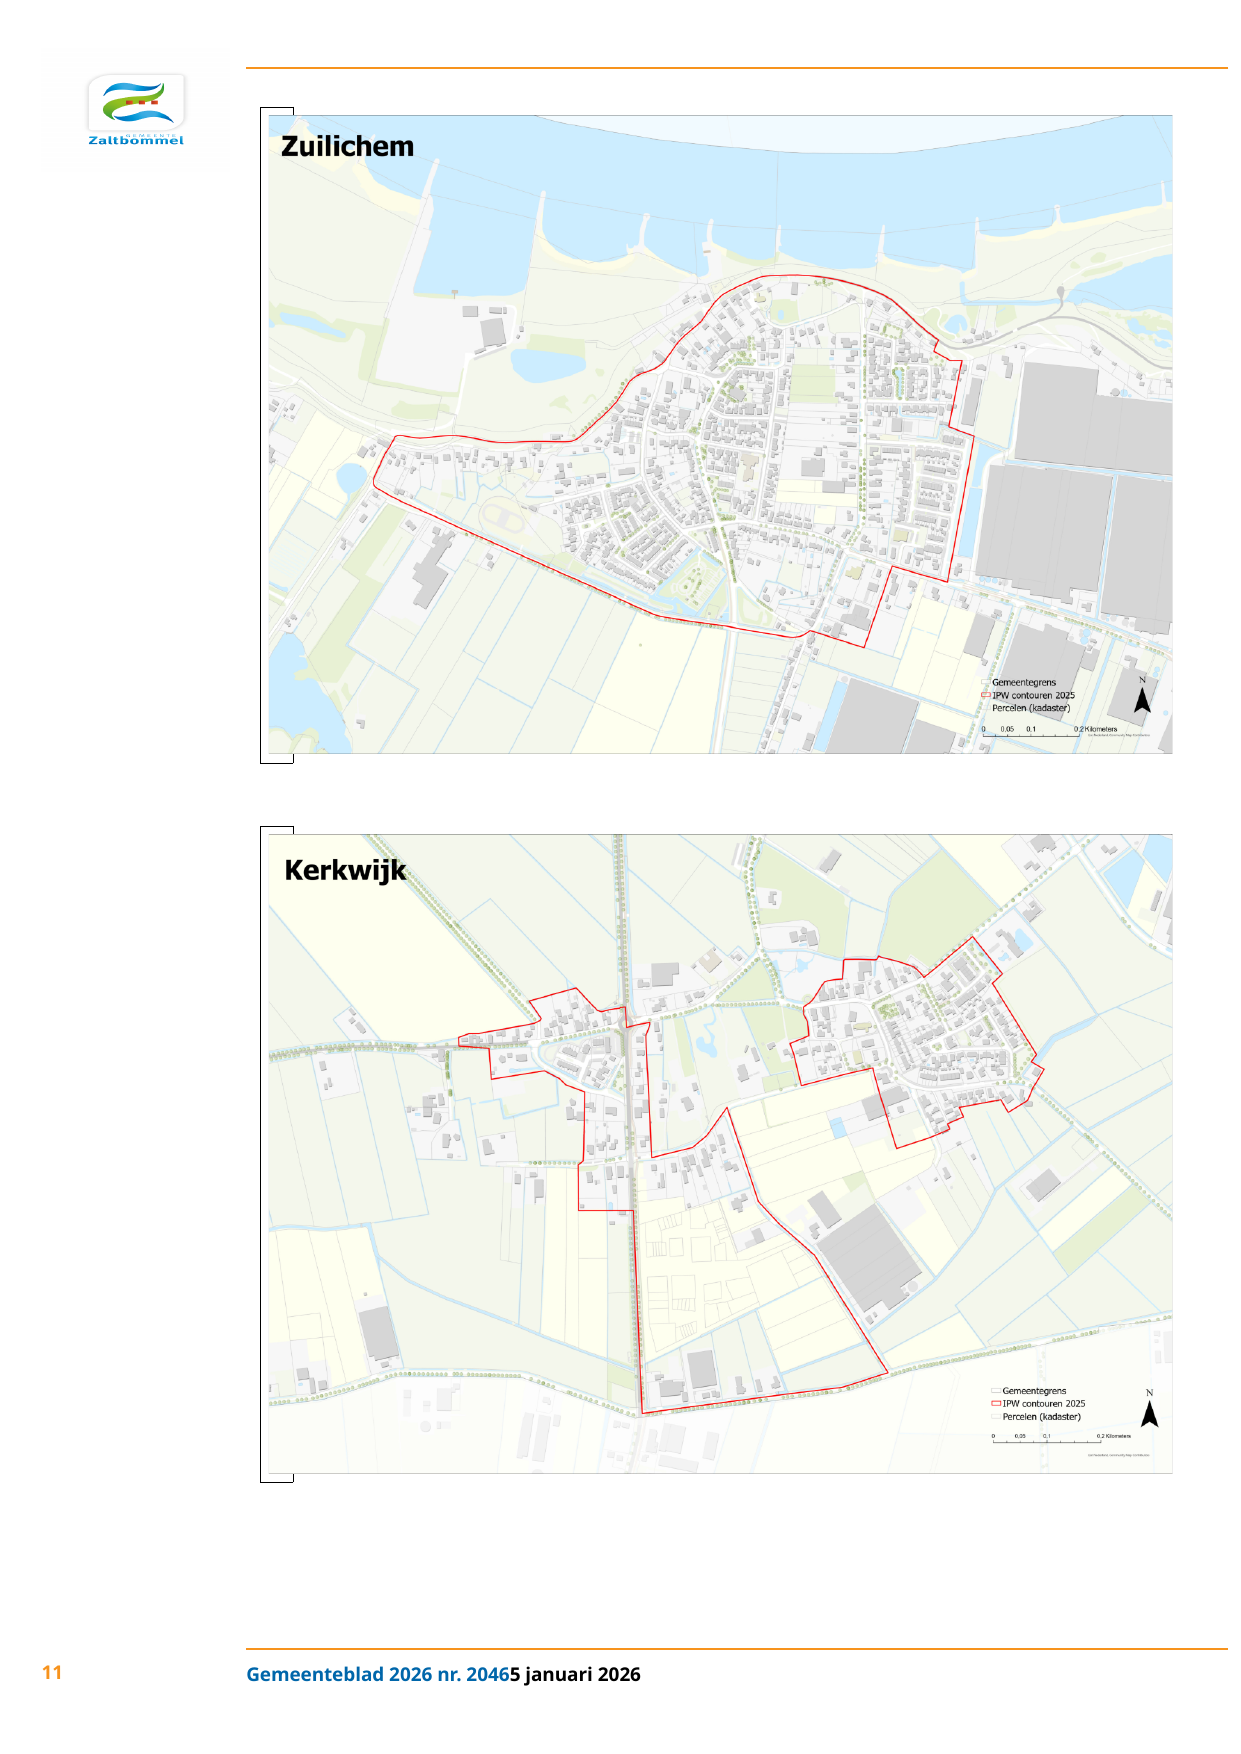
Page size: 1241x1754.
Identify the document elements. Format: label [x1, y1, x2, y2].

picture [268, 115, 1173, 754]
picture [41, 47, 231, 172]
picture [268, 834, 1173, 1474]
